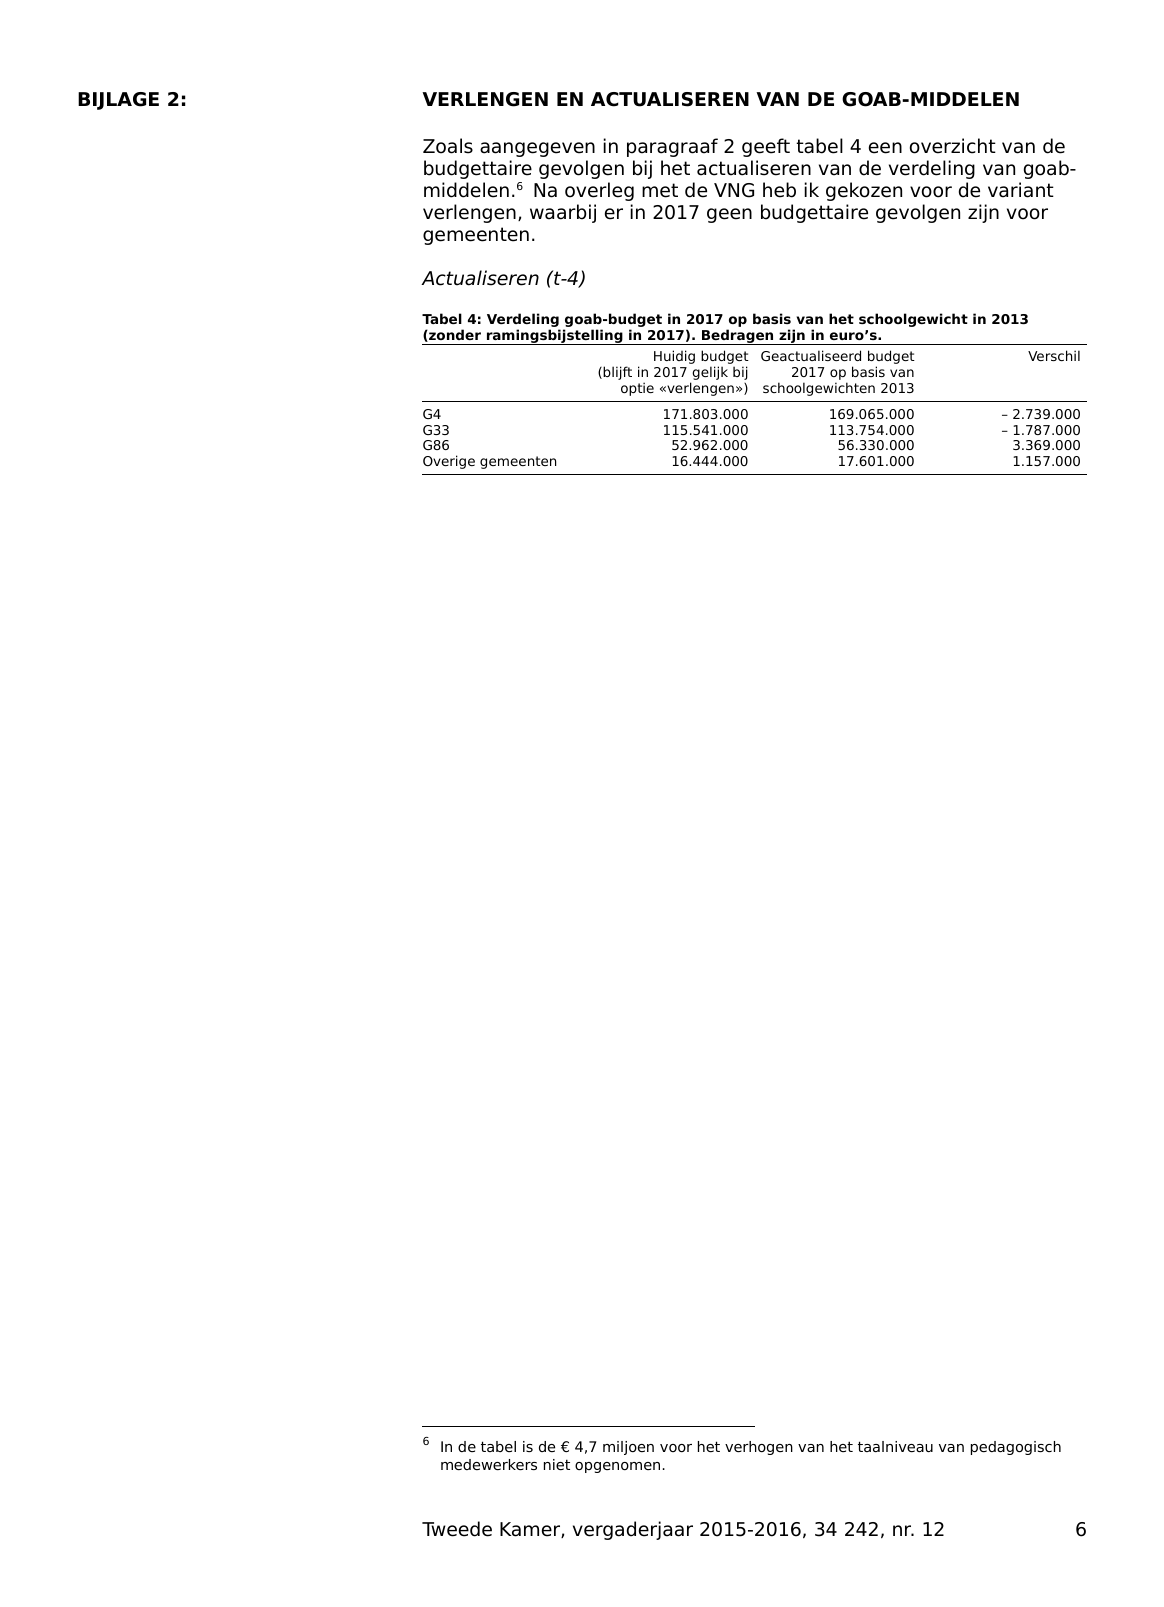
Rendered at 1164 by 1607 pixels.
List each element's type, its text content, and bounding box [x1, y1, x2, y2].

table_cell G4 [422, 402, 588, 422]
table_cell Overige gemeenten [422, 454, 588, 474]
table_cell 52.962.000 [588, 438, 754, 454]
table_cell 1.157.000 [921, 454, 1087, 474]
text In de tabel is de € 4,7 miljoen voor het verhogen van het taalniveau van pedagogisch medewerkers niet opgenomen. [422, 1435, 1087, 1474]
table_cell G86 [422, 438, 588, 454]
table_cell – 2.739.000 [921, 402, 1087, 422]
table_cell Geactualiseerd budget 2017 op basis van schoolgewichten 2013 [754, 345, 921, 401]
table_cell Huidig budget (blijft in 2017 gelijk bij optie «verlengen») [588, 345, 754, 401]
table_cell 171.803.000 [588, 402, 754, 422]
table_header Tabel 4: Verdeling goab-budget in 2017 op basis van het schoolgewicht in 2013 (zonder ramingsbijstelling in 2017). Bedragen zijn in euro’s. [422, 312, 1087, 343]
table_cell 115.541.000 [588, 423, 754, 438]
table_cell G33 [422, 423, 588, 438]
table_cell Verschil [921, 345, 1087, 401]
table_cell [422, 345, 588, 401]
table_cell 56.330.000 [754, 438, 921, 454]
text Zoals aangegeven in paragraaf 2 geeft tabel 4 een overzicht van de budgettaire gevolgen bij het actualiseren van de verdeling van goab-middelen. Na overleg met de VNG heb ik gekozen voor de variant verlengen, waarbij er in 2017 geen budgettaire gevolgen zijn voor gemeenten. [422, 136, 1087, 246]
table_cell 16.444.000 [588, 454, 754, 474]
table_cell – 1.787.000 [921, 423, 1087, 438]
table_cell 3.369.000 [921, 438, 1087, 454]
table_cell 17.601.000 [754, 454, 921, 474]
table_cell 113.754.000 [754, 423, 921, 438]
subtitle BIJLAGE 2: VERLENGEN EN ACTUALISEREN VAN DE GOAB-MIDDELEN [77, 89, 1087, 111]
subtitle Actualiseren (t-4) [422, 268, 1087, 290]
table_cell 169.065.000 [754, 402, 921, 422]
